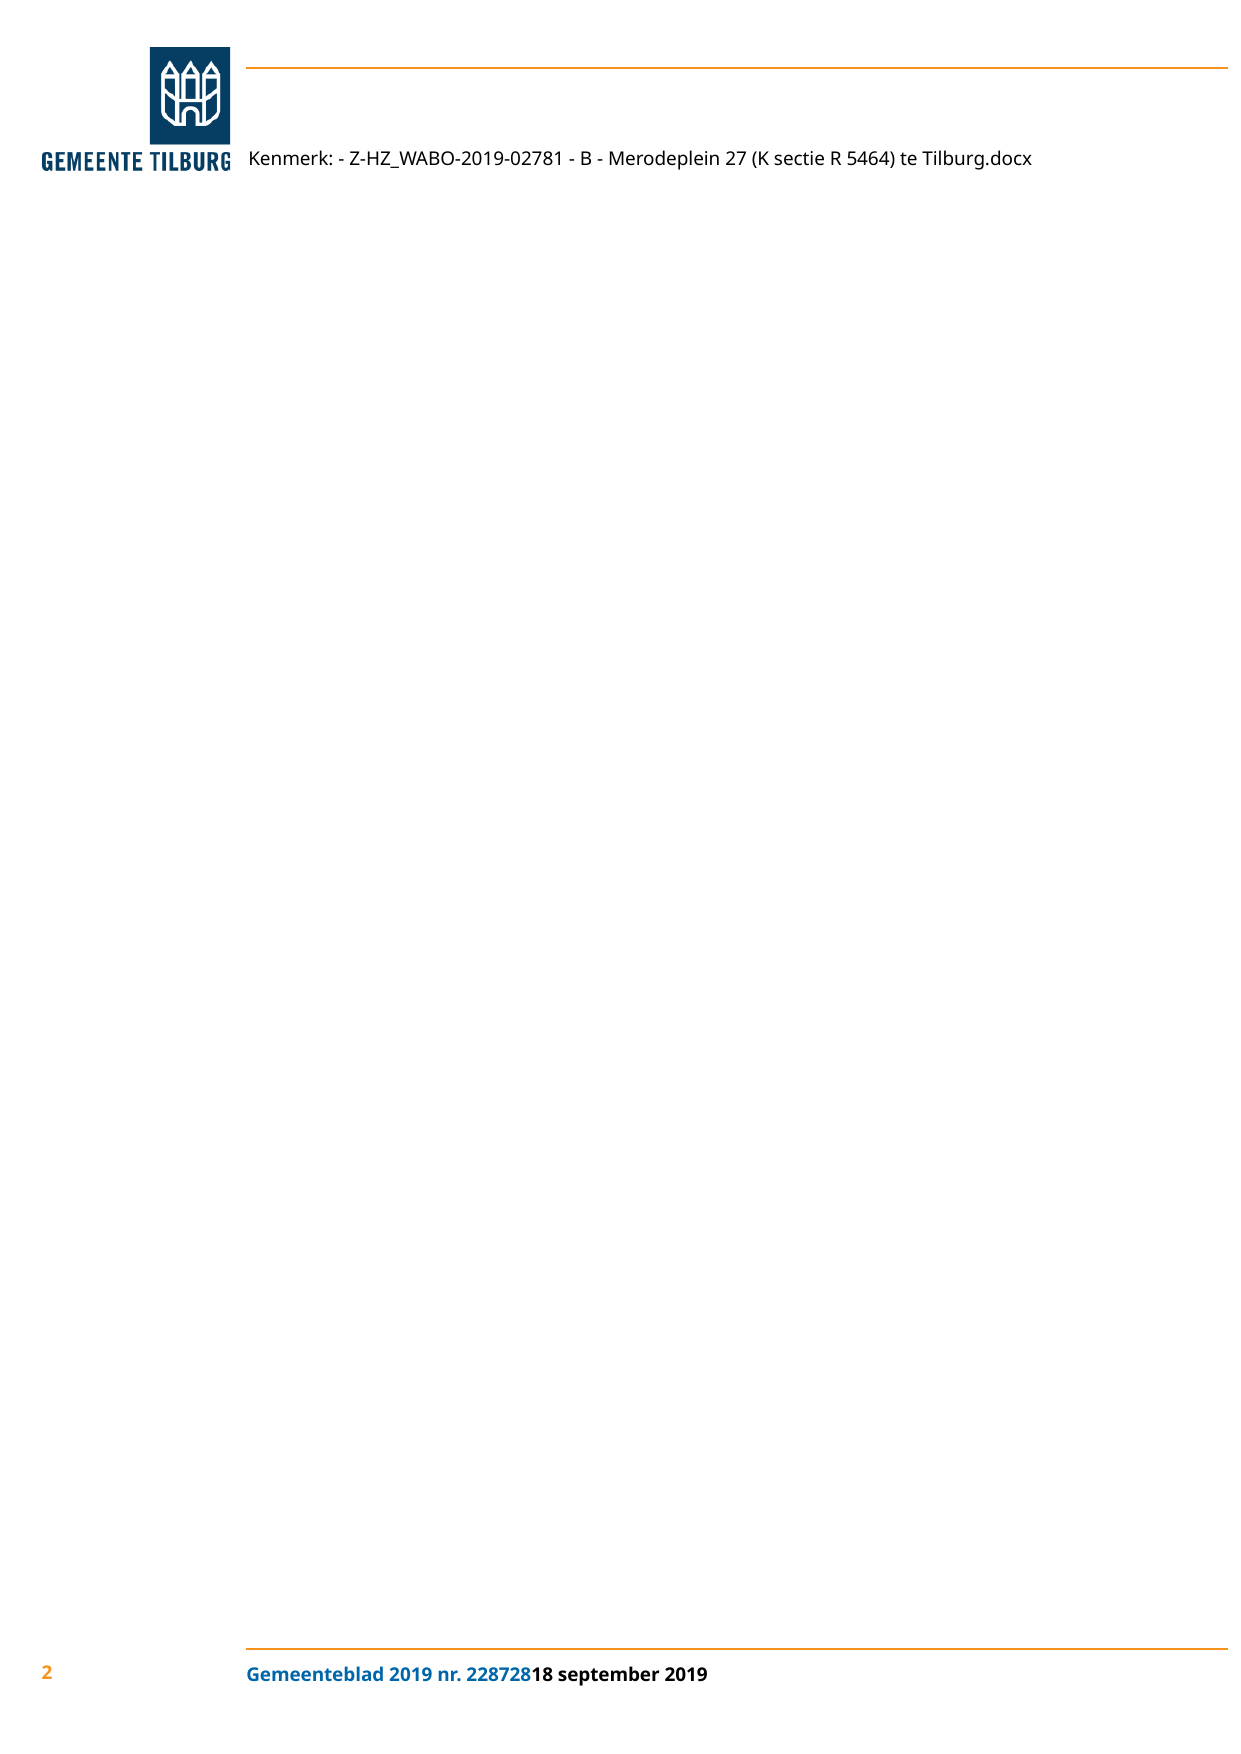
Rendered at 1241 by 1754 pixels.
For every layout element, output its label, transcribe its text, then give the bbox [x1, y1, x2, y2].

text Kenmerk: - Z-HZ_WABO-2019-02781 - B - Merodeplein 27 (K sectie R 5464) te Tilburg.docx [248, 145, 1152, 171]
picture [41, 47, 231, 172]
